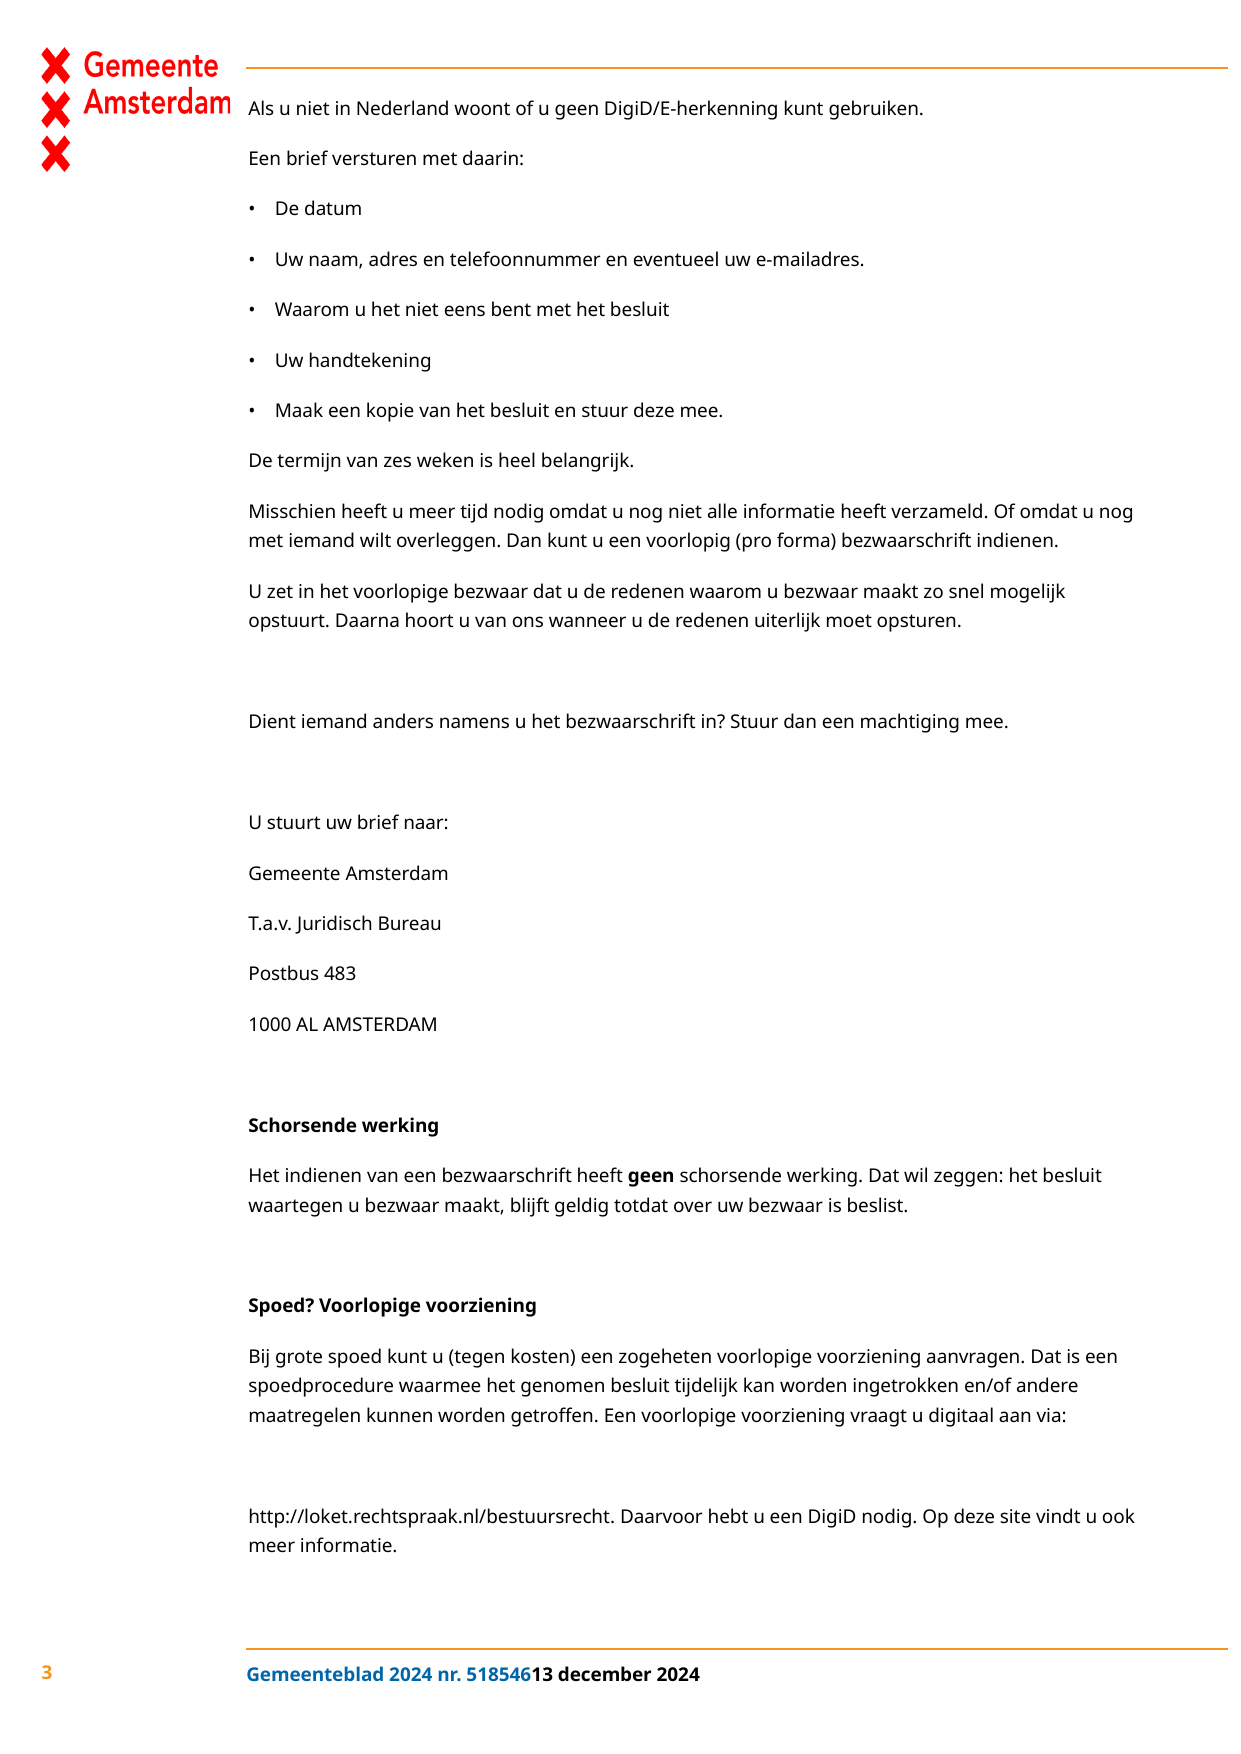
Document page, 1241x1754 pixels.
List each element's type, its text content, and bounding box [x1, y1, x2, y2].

text • De datum [248, 196, 1152, 221]
text U stuurt uw brief naar: [248, 809, 1152, 835]
text Gemeente Amsterdam [248, 860, 1152, 886]
text De termijn van zes weken is heel belangrijk. [248, 448, 1152, 473]
text Dient iemand anders namens u het bezwaarschrift in? Stuur dan een machtiging mee. [248, 708, 1152, 734]
text Spoed? Voorlopige voorziening [248, 1293, 1152, 1318]
text • Maak een kopie van het besluit en stuur deze mee. [248, 397, 1152, 423]
text Misschien heeft u meer tijd nodig omdat u nog niet alle informatie heeft verzameld. Of omdat u nog met iemand wilt overleggen. Dan kunt u een voorlopig (pro forma) bezwaarschrift indienen. [248, 498, 1152, 553]
text 1000 AL AMSTERDAM [248, 1011, 1152, 1037]
text • Uw naam, adres en telefoonnummer en eventueel uw e-mailadres. [248, 246, 1152, 272]
text Bij grote spoed kunt u (tegen kosten) een zogeheten voorlopige voorziening aanvragen. Dat is een spoedprocedure waarmee het genomen besluit tijdelijk kan worden ingetrokken en/of andere maatregelen kunnen worden getroffen. Een voorlopige voorziening vraagt u digitaal aan via: [248, 1343, 1152, 1428]
text Schorsende werking [248, 1112, 1152, 1138]
text • Waarom u het niet eens bent met het besluit [248, 296, 1152, 322]
text • Uw handtekening [248, 347, 1152, 373]
text U zet in het voorlopige bezwaar dat u de redenen waarom u bezwaar maakt zo snel mogelijk opstuurt. Daarna hoort u van ons wanneer u de redenen uiterlijk moet opsturen. [248, 578, 1152, 633]
text http://loket.rechtspraak.nl/bestuursrecht. Daarvoor hebt u een DigiD nodig. Op deze site vindt u ook meer informatie. [248, 1503, 1152, 1558]
picture [41, 47, 231, 172]
text Het indienen van een bezwaarschrift heeft geen schorsende werking. Dat wil zeggen: het besluit waartegen u bezwaar maakt, blijft geldig totdat over uw bezwaar is beslist. [248, 1162, 1152, 1218]
text Als u niet in Nederland woont of u geen DigiD/E-herkenning kunt gebruiken. [248, 95, 1152, 121]
text Postbus 483 [248, 961, 1152, 986]
text T.a.v. Juridisch Bureau [248, 910, 1152, 936]
text Een brief versturen met daarin: [248, 145, 1152, 171]
